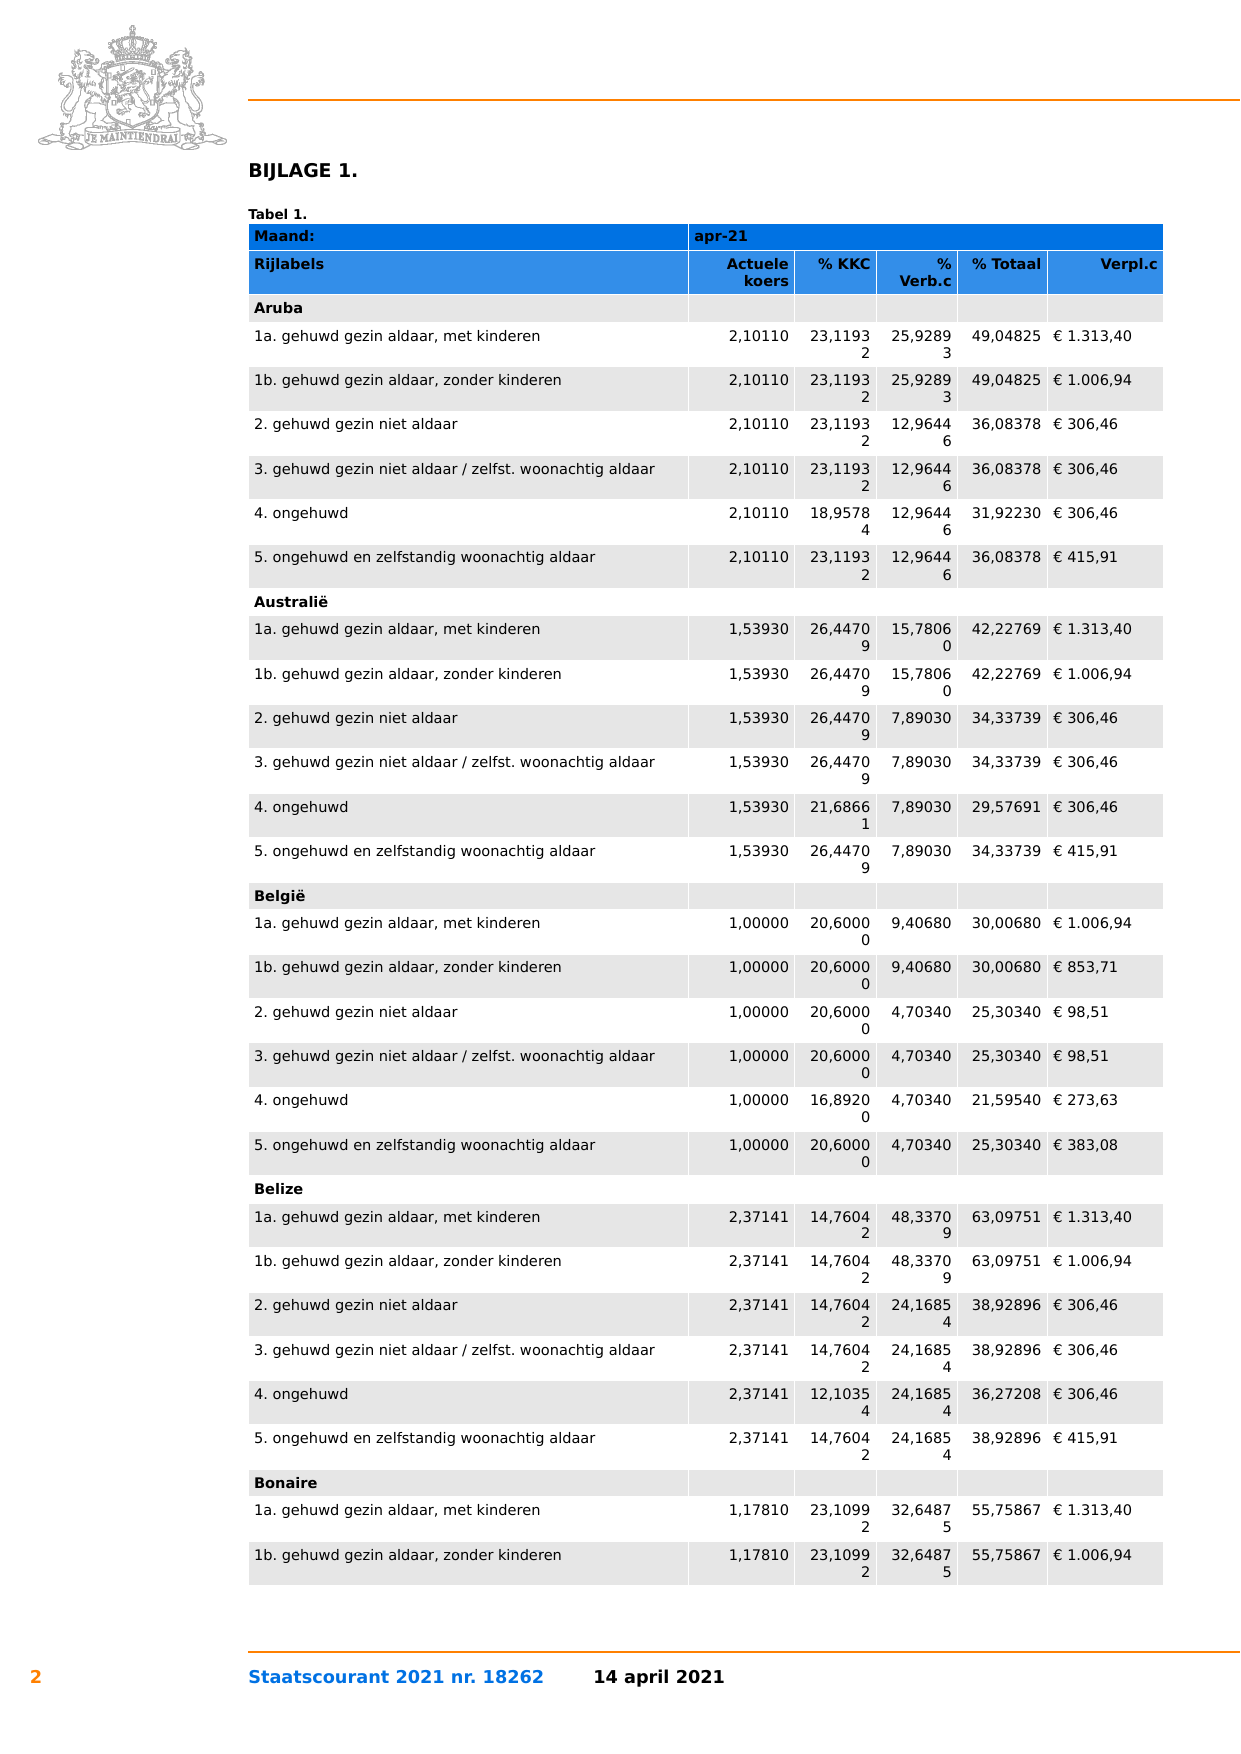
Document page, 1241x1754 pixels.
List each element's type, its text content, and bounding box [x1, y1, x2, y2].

table_cell België [249, 883, 688, 909]
table_cell 32,64875 [877, 1498, 957, 1541]
table_cell [795, 295, 876, 322]
table_cell 32,64875 [877, 1542, 957, 1585]
table_cell 38,92896 [958, 1293, 1047, 1336]
table_cell 31,92230 [958, 500, 1047, 544]
table_cell 1,17810 [689, 1498, 794, 1541]
table_cell 20,60000 [795, 910, 876, 953]
table_cell 4,70340 [877, 1132, 957, 1175]
table_cell 1,00000 [689, 910, 794, 953]
table_cell 3. gehuwd gezin niet aldaar / zelfst. woonachtig aldaar [249, 1043, 688, 1087]
table_cell 2,37141 [689, 1204, 794, 1247]
table_cell [795, 1470, 876, 1496]
table_cell 2,37141 [689, 1293, 794, 1336]
table_cell 9,40680 [877, 955, 957, 998]
table_cell € 306,46 [1048, 705, 1163, 748]
table_cell 1,53930 [689, 661, 794, 704]
table_cell 36,08378 [958, 412, 1047, 455]
table_cell 1b. gehuwd gezin aldaar, zonder kinderen [249, 367, 688, 411]
table_cell 14,76042 [795, 1426, 876, 1469]
table_cell 48,33709 [877, 1204, 957, 1247]
table_cell 3. gehuwd gezin niet aldaar / zelfst. woonachtig aldaar [249, 750, 688, 793]
table_cell 24,16854 [877, 1381, 957, 1424]
table_cell 12,96446 [877, 545, 957, 588]
table_cell 34,33739 [958, 705, 1047, 748]
table_cell 36,08378 [958, 545, 1047, 588]
table_cell [877, 295, 957, 322]
table_cell 25,30340 [958, 1132, 1047, 1175]
table_cell € 853,71 [1048, 955, 1163, 998]
table_cell € 306,46 [1048, 750, 1163, 793]
table_cell 9,40680 [877, 910, 957, 953]
table_header Tabel 1. [248, 207, 1163, 223]
table_cell 5. ongehuwd en zelfstandig woonachtig aldaar [249, 545, 688, 588]
table_cell 4. ongehuwd [249, 794, 688, 837]
table_cell 1,00000 [689, 999, 794, 1042]
table_cell 1,53930 [689, 705, 794, 748]
table_cell [877, 1176, 957, 1203]
table_cell 20,60000 [795, 955, 876, 998]
table_cell 23,11932 [795, 545, 876, 588]
table_cell 12,96446 [877, 412, 957, 455]
table_cell € 1.313,40 [1048, 1204, 1163, 1247]
table_cell 55,75867 [958, 1542, 1047, 1585]
table_cell [877, 1470, 957, 1496]
table_cell 12,96446 [877, 456, 957, 499]
table_cell [795, 589, 876, 615]
table_cell € 306,46 [1048, 1293, 1163, 1336]
table_cell 1b. gehuwd gezin aldaar, zonder kinderen [249, 1248, 688, 1291]
table_cell 38,92896 [958, 1337, 1047, 1380]
table_cell 15,78060 [877, 661, 957, 704]
table_cell 49,04825 [958, 367, 1047, 411]
table_cell 36,08378 [958, 456, 1047, 499]
table_cell 2. gehuwd gezin niet aldaar [249, 412, 688, 455]
table_cell € 1.313,40 [1048, 1498, 1163, 1541]
table_cell [958, 883, 1047, 909]
table_cell [958, 295, 1047, 322]
table_cell 7,89030 [877, 750, 957, 793]
table_cell € 306,46 [1048, 1337, 1163, 1380]
table_cell 23,11932 [795, 412, 876, 455]
table_cell 2,10110 [689, 412, 794, 455]
table_cell 42,22769 [958, 616, 1047, 660]
table_cell 25,92893 [877, 323, 957, 366]
table_cell [1048, 295, 1163, 322]
table_cell 4,70340 [877, 1088, 957, 1131]
table_cell 2. gehuwd gezin niet aldaar [249, 705, 688, 748]
subtitle BIJLAGE 1. [248, 160, 1163, 182]
table_cell [689, 883, 794, 909]
table_cell [1048, 883, 1163, 909]
table_cell 42,22769 [958, 661, 1047, 704]
table_cell [1048, 1176, 1163, 1203]
table_cell 63,09751 [958, 1248, 1047, 1291]
table_cell 25,92893 [877, 367, 957, 411]
table_cell € 98,51 [1048, 999, 1163, 1042]
table_cell 15,78060 [877, 616, 957, 660]
table_cell 1b. gehuwd gezin aldaar, zonder kinderen [249, 1542, 688, 1585]
table_cell 4,70340 [877, 999, 957, 1042]
table_cell Maand: [249, 224, 688, 250]
table_cell 23,11932 [795, 367, 876, 411]
table_cell [877, 589, 957, 615]
table_cell € 306,46 [1048, 456, 1163, 499]
table_cell 1a. gehuwd gezin aldaar, met kinderen [249, 1204, 688, 1247]
table_cell [877, 883, 957, 909]
table_cell [689, 589, 794, 615]
table_cell 1,00000 [689, 1043, 794, 1087]
table_cell € 306,46 [1048, 1381, 1163, 1424]
table_cell 49,04825 [958, 323, 1047, 366]
table_cell € 1.313,40 [1048, 616, 1163, 660]
table_cell € 98,51 [1048, 1043, 1163, 1087]
table_cell 14,76042 [795, 1337, 876, 1380]
table_cell 2,10110 [689, 456, 794, 499]
table_cell 5. ongehuwd en zelfstandig woonachtig aldaar [249, 838, 688, 882]
table_cell 26,44709 [795, 750, 876, 793]
table_cell 7,89030 [877, 838, 957, 882]
table_cell 48,33709 [877, 1248, 957, 1291]
table_cell 1,00000 [689, 955, 794, 998]
table_cell % Totaal [958, 251, 1047, 294]
table_cell € 1.006,94 [1048, 1248, 1163, 1291]
table_cell 7,89030 [877, 794, 957, 837]
table_cell 30,00680 [958, 910, 1047, 953]
table_cell 1,00000 [689, 1132, 794, 1175]
table_cell € 273,63 [1048, 1088, 1163, 1131]
table_cell € 1.006,94 [1048, 1542, 1163, 1585]
table_cell [795, 1176, 876, 1203]
table_cell [1048, 589, 1163, 615]
table_cell 2,10110 [689, 500, 794, 544]
table_cell 1,53930 [689, 794, 794, 837]
table_cell [958, 1176, 1047, 1203]
table_cell 23,11932 [795, 456, 876, 499]
table_cell 26,44709 [795, 705, 876, 748]
table_cell Bonaire [249, 1470, 688, 1496]
table_cell [795, 883, 876, 909]
table_cell € 1.006,94 [1048, 661, 1163, 704]
table_cell Belize [249, 1176, 688, 1203]
table_cell 34,33739 [958, 838, 1047, 882]
table_cell apr-21 [689, 224, 1163, 250]
table_cell 4,70340 [877, 1043, 957, 1087]
table_cell 1a. gehuwd gezin aldaar, met kinderen [249, 1498, 688, 1541]
table_cell 2,37141 [689, 1381, 794, 1424]
table_cell 63,09751 [958, 1204, 1047, 1247]
table_cell 2,10110 [689, 367, 794, 411]
table_cell 3. gehuwd gezin niet aldaar / zelfst. woonachtig aldaar [249, 1337, 688, 1380]
table_cell € 1.006,94 [1048, 910, 1163, 953]
table_cell € 415,91 [1048, 1426, 1163, 1469]
table_cell 7,89030 [877, 705, 957, 748]
table_cell Rijlabels [249, 251, 688, 294]
table_cell 55,75867 [958, 1498, 1047, 1541]
table_cell 2. gehuwd gezin niet aldaar [249, 999, 688, 1042]
table_cell 29,57691 [958, 794, 1047, 837]
table_cell 5. ongehuwd en zelfstandig woonachtig aldaar [249, 1132, 688, 1175]
table_cell 1,00000 [689, 1088, 794, 1131]
table_cell 1,53930 [689, 750, 794, 793]
table_cell 18,95784 [795, 500, 876, 544]
table_cell 38,92896 [958, 1426, 1047, 1469]
table_cell 2,37141 [689, 1337, 794, 1380]
table_cell 30,00680 [958, 955, 1047, 998]
table_cell 14,76042 [795, 1248, 876, 1291]
table_cell [958, 589, 1047, 615]
table_cell Australië [249, 589, 688, 615]
table_cell 26,44709 [795, 616, 876, 660]
table_cell 24,16854 [877, 1293, 957, 1336]
table_cell 1,17810 [689, 1542, 794, 1585]
table_cell 1b. gehuwd gezin aldaar, zonder kinderen [249, 661, 688, 704]
table_cell 34,33739 [958, 750, 1047, 793]
table_cell Actuele koers [689, 251, 794, 294]
table_cell 23,10992 [795, 1498, 876, 1541]
table_cell Verpl.c [1048, 251, 1163, 294]
table_cell 23,10992 [795, 1542, 876, 1585]
table_cell 21,59540 [958, 1088, 1047, 1131]
table_cell 20,60000 [795, 1043, 876, 1087]
table_cell 12,96446 [877, 500, 957, 544]
table_cell 1a. gehuwd gezin aldaar, met kinderen [249, 616, 688, 660]
table_cell 1a. gehuwd gezin aldaar, met kinderen [249, 910, 688, 953]
table_cell 14,76042 [795, 1293, 876, 1336]
table_cell 5. ongehuwd en zelfstandig woonachtig aldaar [249, 1426, 688, 1469]
table_cell 25,30340 [958, 999, 1047, 1042]
table_cell 14,76042 [795, 1204, 876, 1247]
table_cell [689, 1176, 794, 1203]
table_cell % Verb.c [877, 251, 957, 294]
table_cell € 1.006,94 [1048, 367, 1163, 411]
table_cell 1,53930 [689, 838, 794, 882]
table_cell € 306,46 [1048, 500, 1163, 544]
table_cell 24,16854 [877, 1426, 957, 1469]
table_cell 3. gehuwd gezin niet aldaar / zelfst. woonachtig aldaar [249, 456, 688, 499]
table_cell 21,68661 [795, 794, 876, 837]
table_cell € 306,46 [1048, 412, 1163, 455]
table_cell 25,30340 [958, 1043, 1047, 1087]
table_cell 24,16854 [877, 1337, 957, 1380]
table_cell € 306,46 [1048, 794, 1163, 837]
table_cell 2,10110 [689, 545, 794, 588]
table_cell € 1.313,40 [1048, 323, 1163, 366]
table_cell € 415,91 [1048, 838, 1163, 882]
table_cell 20,60000 [795, 1132, 876, 1175]
table_cell 26,44709 [795, 838, 876, 882]
table_cell [689, 1470, 794, 1496]
table_cell 4. ongehuwd [249, 1088, 688, 1131]
table_cell [958, 1470, 1047, 1496]
table_cell 1b. gehuwd gezin aldaar, zonder kinderen [249, 955, 688, 998]
table_cell € 415,91 [1048, 545, 1163, 588]
table_cell Aruba [249, 295, 688, 322]
table_cell 20,60000 [795, 999, 876, 1042]
picture [38, 25, 227, 150]
table_cell 26,44709 [795, 661, 876, 704]
table_cell 1,53930 [689, 616, 794, 660]
table_cell % KKC [795, 251, 876, 294]
table_cell 4. ongehuwd [249, 500, 688, 544]
table_cell 2,37141 [689, 1248, 794, 1291]
table_cell € 383,08 [1048, 1132, 1163, 1175]
table_cell 2. gehuwd gezin niet aldaar [249, 1293, 688, 1336]
table_cell 12,10354 [795, 1381, 876, 1424]
table_cell 2,37141 [689, 1426, 794, 1469]
table_cell 36,27208 [958, 1381, 1047, 1424]
table_cell 2,10110 [689, 323, 794, 366]
table_cell 23,11932 [795, 323, 876, 366]
table_cell [689, 295, 794, 322]
table_cell 4. ongehuwd [249, 1381, 688, 1424]
table_cell 1a. gehuwd gezin aldaar, met kinderen [249, 323, 688, 366]
table_cell 16,89200 [795, 1088, 876, 1131]
table_cell [1048, 1470, 1163, 1496]
